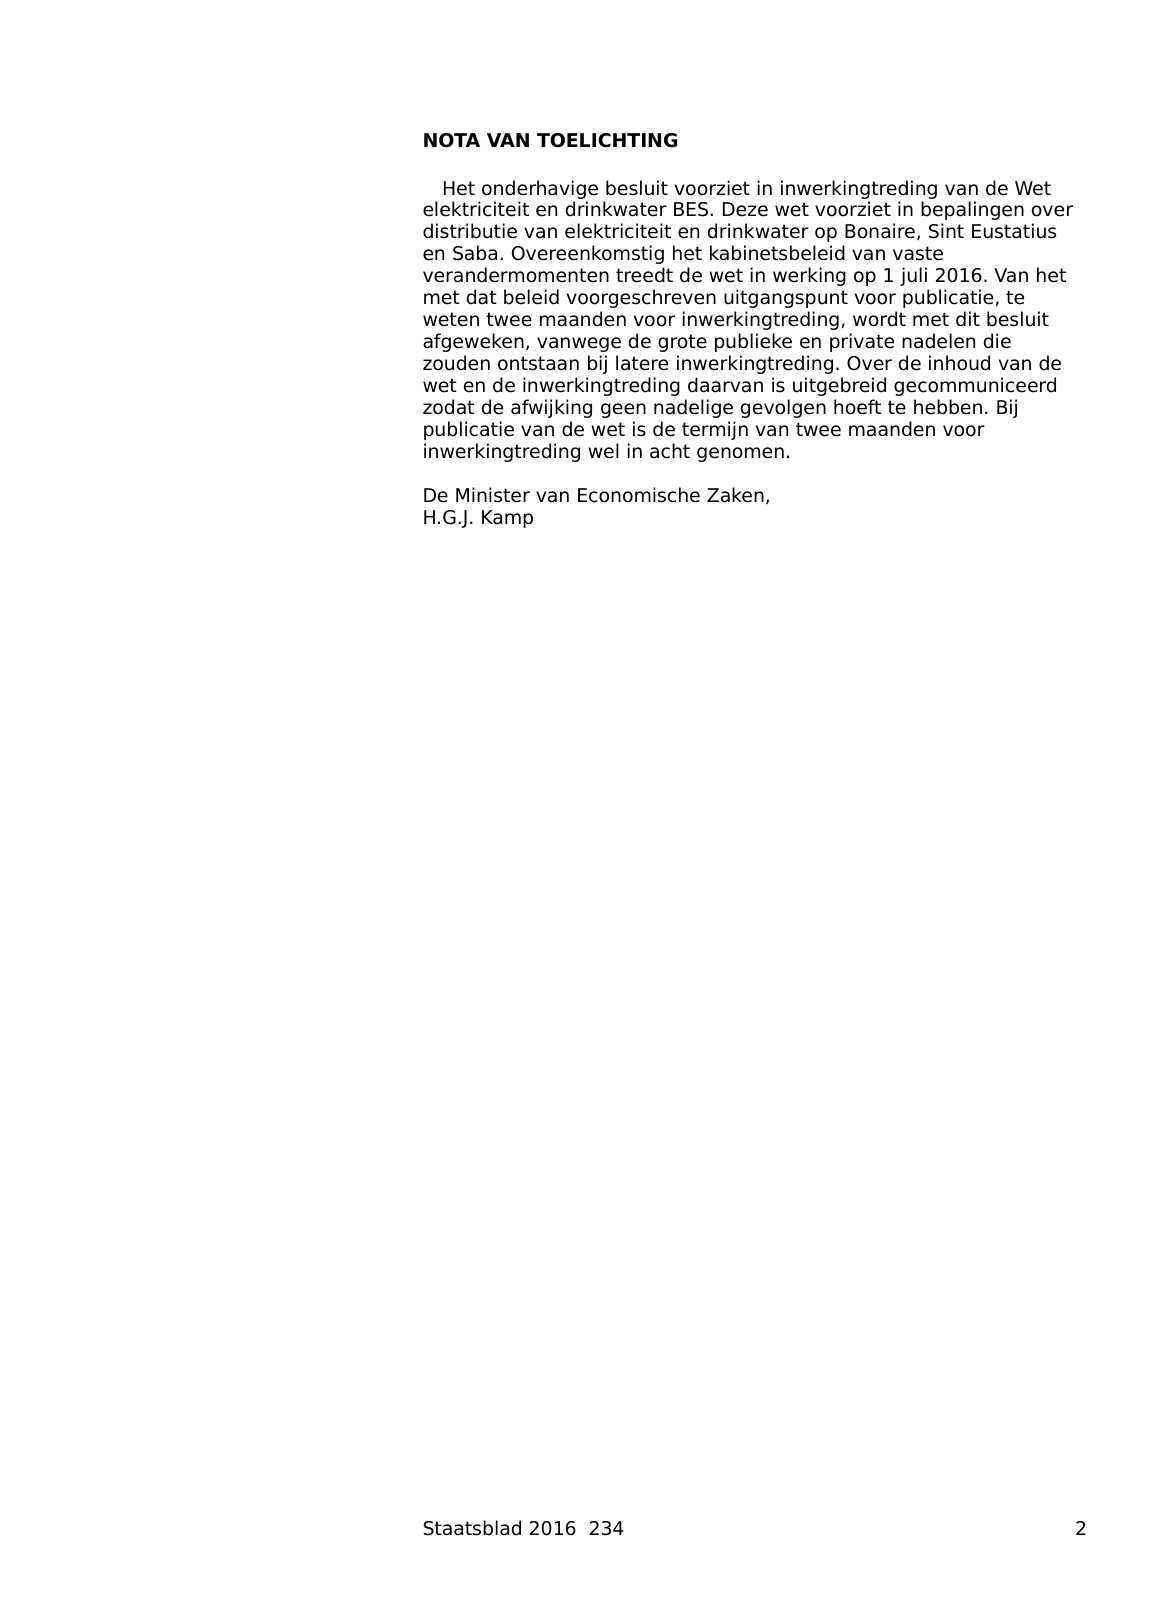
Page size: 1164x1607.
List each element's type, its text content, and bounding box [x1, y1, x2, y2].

text Het onderhavige besluit voorziet in inwerkingtreding van de Wet elektriciteit en drinkwater BES. Deze wet voorziet in bepalingen over distributie van elektriciteit en drinkwater op Bonaire, Sint Eustatius en Saba. Overeenkomstig het kabinetsbeleid van vaste verandermomenten treedt de wet in werking op 1 juli 2016. Van het met dat beleid voorgeschreven uitgangspunt voor publicatie, te weten twee maanden voor inwerkingtreding, wordt met dit besluit afgeweken, vanwege de grote publieke en private nadelen die zouden ontstaan bij latere inwerkingtreding. Over de inhoud van de wet en de inwerkingtreding daarvan is uitgebreid gecommuniceerd zodat de afwijking geen nadelige gevolgen hoeft te hebben. Bij publicatie van de wet is de termijn van twee maanden voor inwerkingtreding wel in acht genomen. [422, 177, 1087, 463]
text De Minister van Economische Zaken, H.G.J. Kamp [422, 485, 1087, 529]
subtitle NOTA VAN TOELICHTING [422, 130, 1087, 152]
